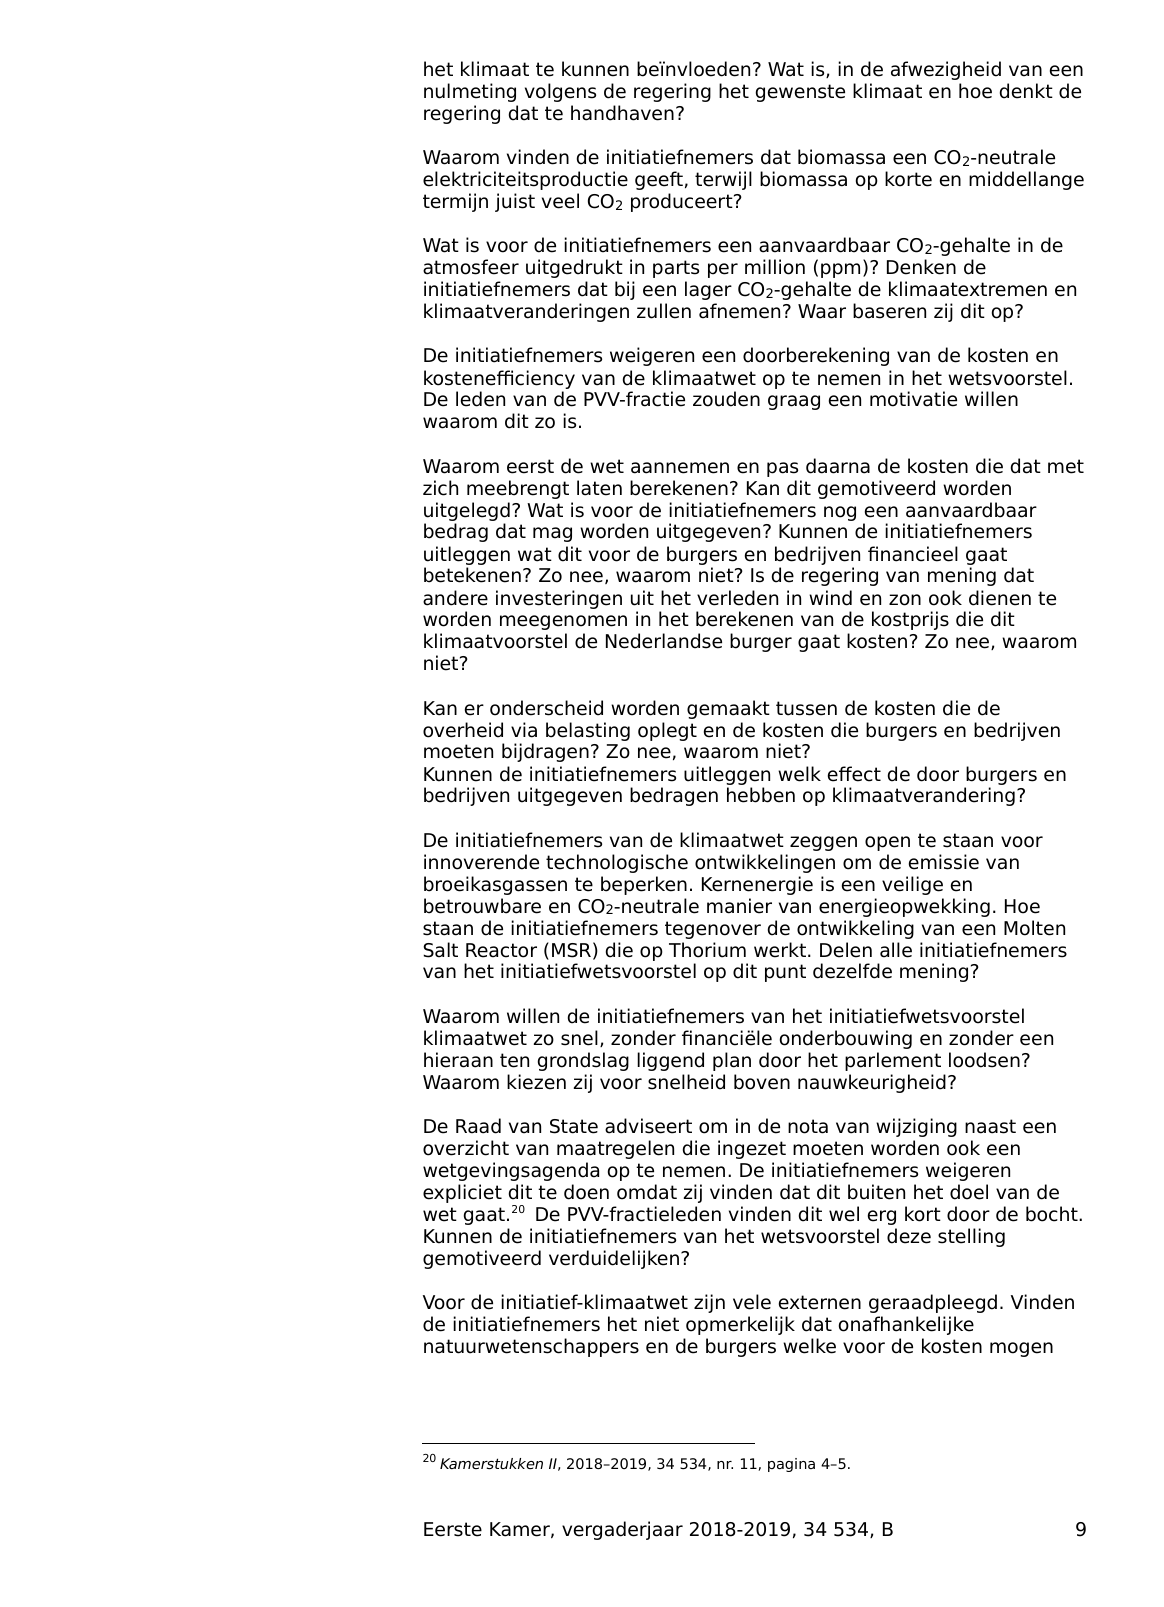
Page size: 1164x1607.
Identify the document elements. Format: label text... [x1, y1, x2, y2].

text De Raad van State adviseert om in de nota van wijziging naast een overzicht van maatregelen die ingezet moeten worden ook een wetgevingsagenda op te nemen. De initiatiefnemers weigeren expliciet dit te doen omdat zij vinden dat dit buiten het doel van de wet gaat. De PVV-fractieleden vinden dit wel erg kort door de bocht. Kunnen de initiatiefnemers van het wetsvoorstel deze stelling gemotiveerd verduidelijken? [422, 1116, 1087, 1269]
text Voor de initiatief-klimaatwet zijn vele externen geraadpleegd. Vinden de initiatiefnemers het niet opmerkelijk dat onafhankelijke natuurwetenschappers en de burgers welke voor de kosten mogen [422, 1292, 1087, 1358]
text Kan er onderscheid worden gemaakt tussen de kosten die de overheid via belasting oplegt en de kosten die burgers en bedrijven moeten bijdragen? Zo nee, waarom niet? [422, 697, 1087, 763]
text Waarom vinden de initiatiefnemers dat biomassa een CO2-neutrale elektriciteitsproductie geeft, terwijl biomassa op korte en middellange termijn juist veel CO2 produceert? [422, 147, 1087, 213]
text het klimaat te kunnen beïnvloeden? Wat is, in de afwezigheid van een nulmeting volgens de regering het gewenste klimaat en hoe denkt de regering dat te handhaven? [422, 59, 1087, 125]
text Waarom willen de initiatiefnemers van het initiatiefwetsvoorstel klimaatwet zo snel, zonder financiële onderbouwing en zonder een hieraan ten grondslag liggend plan door het parlement loodsen? Waarom kiezen zij voor snelheid boven nauwkeurigheid? [422, 1006, 1087, 1093]
text De initiatiefnemers van de klimaatwet zeggen open te staan voor innoverende technologische ontwikkelingen om de emissie van broeikasgassen te beperken. Kernenergie is een veilige en betrouwbare en CO2-neutrale manier van energieopwekking. Hoe staan de initiatiefnemers tegenover de ontwikkeling van een Molten Salt Reactor (MSR) die op Thorium werkt. Delen alle initiatiefnemers van het initiatiefwetsvoorstel op dit punt dezelfde mening? [422, 829, 1087, 983]
text Kamerstukken II, 2018–2019, 34 534, nr. 11, pagina 4–5. [422, 1452, 1087, 1474]
text Kunnen de initiatiefnemers uitleggen welk effect de door burgers en bedrijven uitgegeven bedragen hebben op klimaatverandering? [422, 763, 1087, 807]
text Wat is voor de initiatiefnemers een aanvaardbaar CO2-gehalte in de atmosfeer uitgedrukt in parts per million (ppm)? Denken de initiatiefnemers dat bij een lager CO2-gehalte de klimaatextremen en klimaatveranderingen zullen afnemen? Waar baseren zij dit op? [422, 235, 1087, 323]
text De initiatiefnemers weigeren een doorberekening van de kosten en kostenefficiency van de klimaatwet op te nemen in het wetsvoorstel. De leden van de PVV-fractie zouden graag een motivatie willen waarom dit zo is. [422, 345, 1087, 433]
text Waarom eerst de wet aannemen en pas daarna de kosten die dat met zich meebrengt laten berekenen? Kan dit gemotiveerd worden uitgelegd? Wat is voor de initiatiefnemers nog een aanvaardbaar bedrag dat mag worden uitgegeven? Kunnen de initiatiefnemers uitleggen wat dit voor de burgers en bedrijven financieel gaat betekenen? Zo nee, waarom niet? Is de regering van mening dat andere investeringen uit het verleden in wind en zon ook dienen te worden meegenomen in het berekenen van de kostprijs die dit klimaatvoorstel de Nederlandse burger gaat kosten? Zo nee, waarom niet? [422, 456, 1087, 675]
